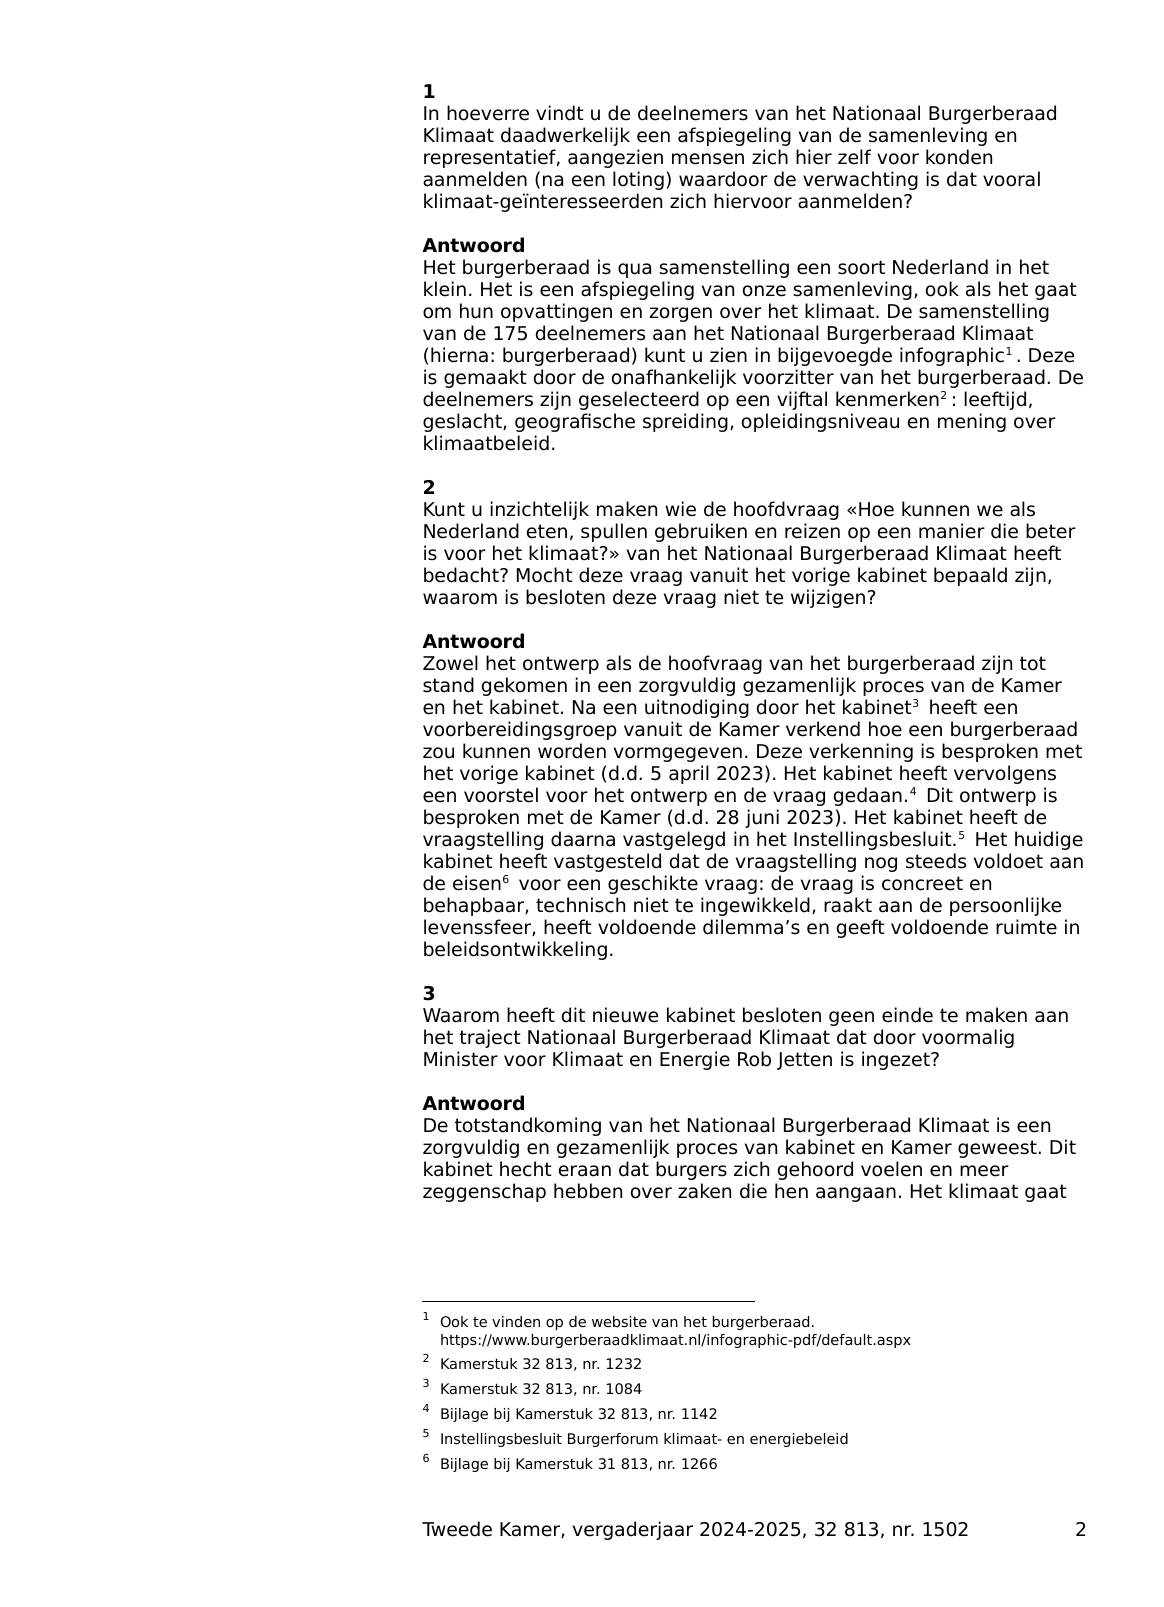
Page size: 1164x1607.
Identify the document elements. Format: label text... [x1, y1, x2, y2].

text Antwoord [422, 1093, 1087, 1115]
text Kunt u inzichtelijk maken wie de hoofdvraag «Hoe kunnen we als Nederland eten, spullen gebruiken en reizen op een manier die beter is voor het klimaat?» van het Nationaal Burgerberaad Klimaat heeft bedacht? Mocht deze vraag vanuit het vorige kabinet bepaald zijn, waarom is besloten deze vraag niet te wijzigen? [422, 499, 1087, 609]
text 2 [422, 477, 1087, 499]
text Antwoord [422, 235, 1087, 257]
text Waarom heeft dit nieuwe kabinet besloten geen einde te maken aan het traject Nationaal Burgerberaad Klimaat dat door voormalig Minister voor Klimaat en Energie Rob Jetten is ingezet? [422, 1005, 1087, 1071]
text Het burgerberaad is qua samenstelling een soort Nederland in het klein. Het is een afspiegeling van onze samenleving, ook als het gaat om hun opvattingen en zorgen over het klimaat. De samenstelling van de 175 deelnemers aan het Nationaal Burgerberaad Klimaat (hierna: burgerberaad) kunt u zien in bijgevoegde infographic. Deze is gemaakt door de onafhankelijk voorzitter van het burgerberaad. De deelnemers zijn geselecteerd op een vijftal kenmerken: leeftijd, geslacht, geografische spreiding, opleidingsniveau en mening over klimaatbeleid. [422, 257, 1087, 455]
text 3 [422, 983, 1087, 1005]
text Kamerstuk 32 813, nr. 1084 [422, 1377, 1087, 1399]
text De totstandkoming van het Nationaal Burgerberaad Klimaat is een zorgvuldig en gezamenlijk proces van kabinet en Kamer geweest. Dit kabinet hecht eraan dat burgers zich gehoord voelen en meer zeggenschap hebben over zaken die hen aangaan. Het klimaat gaat [422, 1115, 1087, 1203]
text Bijlage bij Kamerstuk 32 813, nr. 1142 [422, 1402, 1087, 1424]
text Antwoord [422, 631, 1087, 653]
text Bijlage bij Kamerstuk 31 813, nr. 1266 [422, 1452, 1087, 1474]
text In hoeverre vindt u de deelnemers van het Nationaal Burgerberaad Klimaat daadwerkelijk een afspiegeling van de samenleving en representatief, aangezien mensen zich hier zelf voor konden aanmelden (na een loting) waardoor de verwachting is dat vooral klimaat-geïnteresseerden zich hiervoor aanmelden? [422, 103, 1087, 213]
text Instellingsbesluit Burgerforum klimaat- en energiebeleid [422, 1427, 1087, 1449]
text 1 [422, 81, 1087, 103]
text Kamerstuk 32 813, nr. 1232 [422, 1352, 1087, 1374]
text Ook te vinden op de website van het burgerberaad. https://www.burgerberaadklimaat.nl/infographic-pdf/default.aspx [422, 1310, 1087, 1349]
text Zowel het ontwerp als de hoofvraag van het burgerberaad zijn tot stand gekomen in een zorgvuldig gezamenlijk proces van de Kamer en het kabinet. Na een uitnodiging door het kabinet heeft een voorbereidingsgroep vanuit de Kamer verkend hoe een burgerberaad zou kunnen worden vormgegeven. Deze verkenning is besproken met het vorige kabinet (d.d. 5 april 2023). Het kabinet heeft vervolgens een voorstel voor het ontwerp en de vraag gedaan. Dit ontwerp is besproken met de Kamer (d.d. 28 juni 2023). Het kabinet heeft de vraagstelling daarna vastgelegd in het Instellingsbesluit. Het huidige kabinet heeft vastgesteld dat de vraagstelling nog steeds voldoet aan de eisen voor een geschikte vraag: de vraag is concreet en behapbaar, technisch niet te ingewikkeld, raakt aan de persoonlijke levenssfeer, heeft voldoende dilemma’s en geeft voldoende ruimte in beleidsontwikkeling. [422, 653, 1087, 961]
